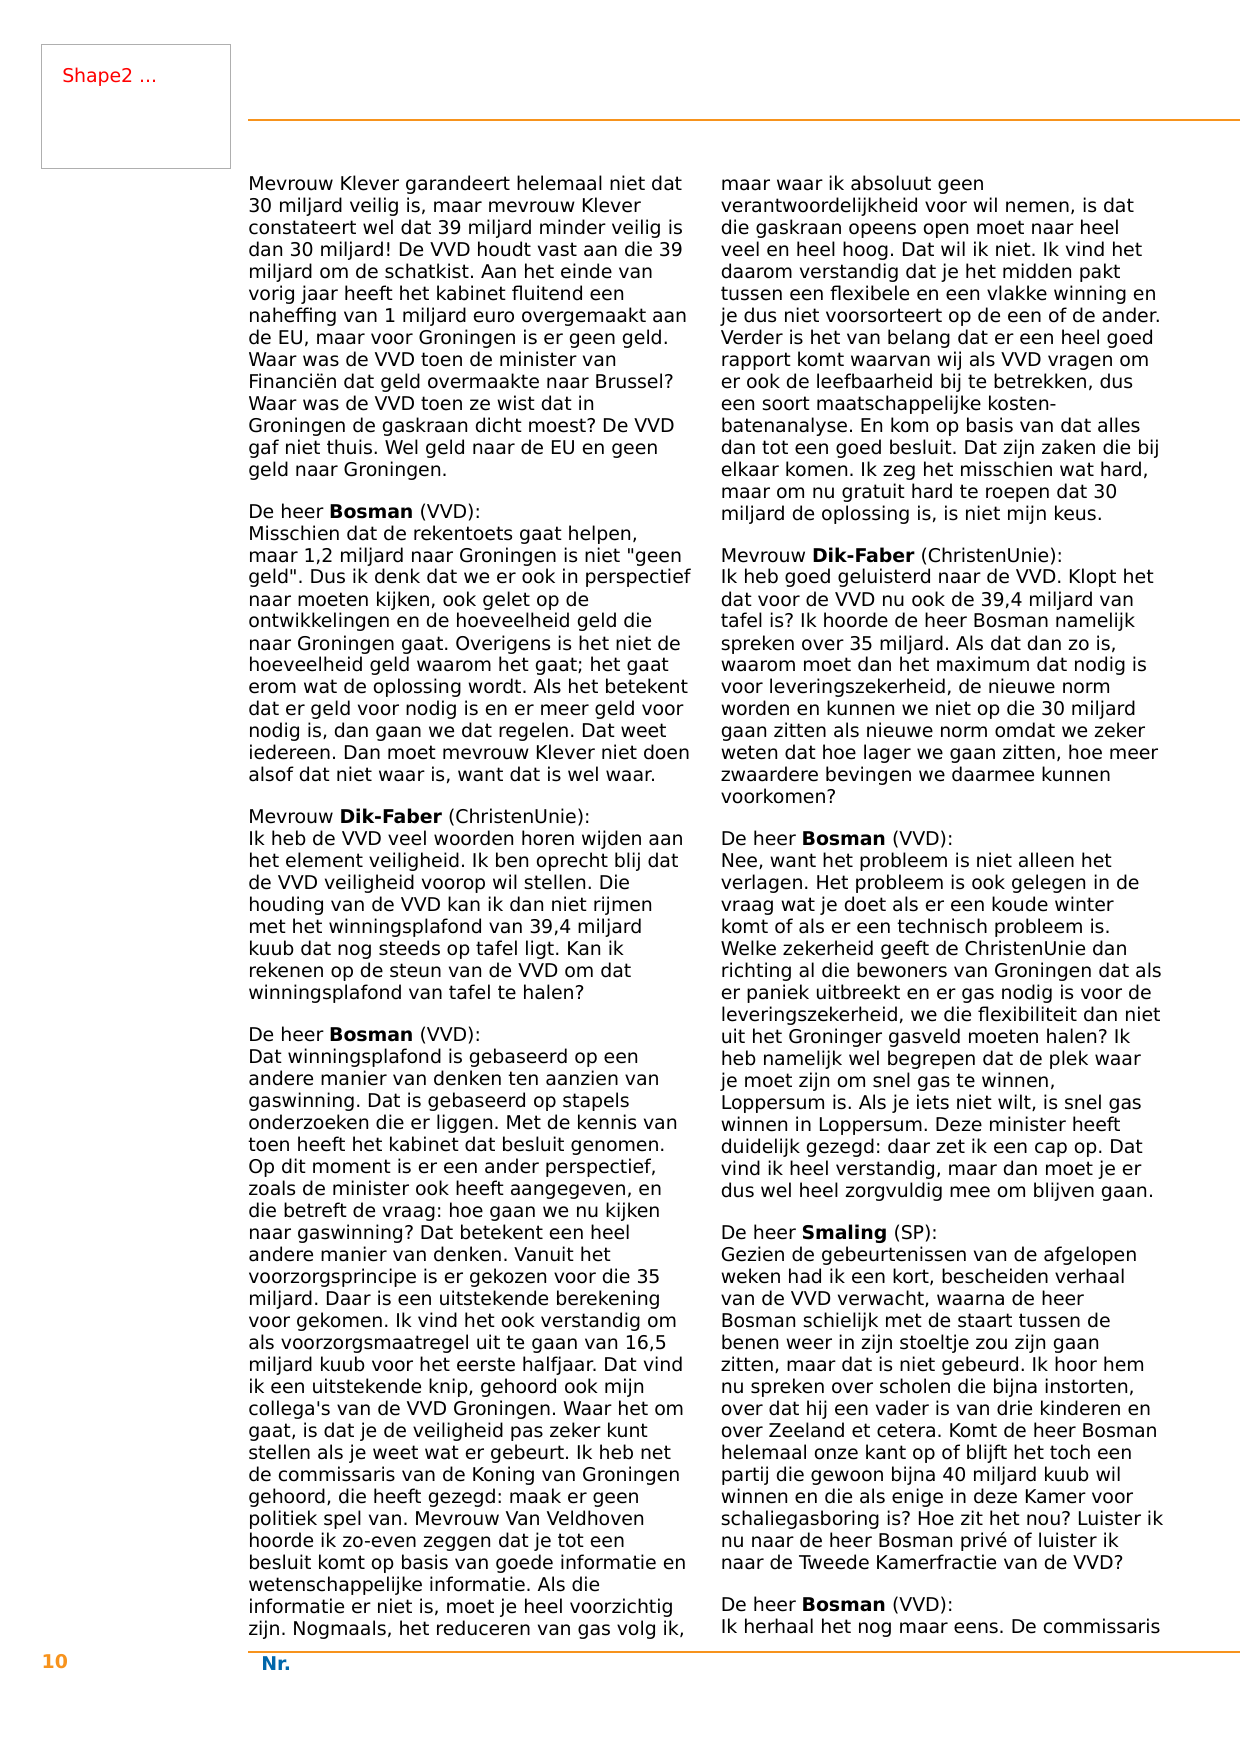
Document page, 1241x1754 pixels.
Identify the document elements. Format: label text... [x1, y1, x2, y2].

text Mevrouw Dik-Faber (ChristenUnie): [721, 544, 1163, 566]
text Misschien dat de rekentoets gaat helpen, maar 1,2 miljard naar Groningen is niet "geen geld". Dus ik denk dat we er ook in perspectief naar moeten kijken, ook gelet op de ontwikkelingen en de hoeveelheid geld die naar Groningen gaat. Overigens is het niet de hoeveelheid geld waarom het gaat; het gaat erom wat de oplossing wordt. Als het betekent dat er geld voor nodig is en er meer geld voor nodig is, dan gaan we dat regelen. Dat weet iedereen. Dan moet mevrouw Klever niet doen alsof dat niet waar is, want dat is wel waar. [248, 522, 691, 786]
text Ik heb de VVD veel woorden horen wijden aan het element veiligheid. Ik ben oprecht blij dat de VVD veiligheid voorop wil stellen. Die houding van de VVD kan ik dan niet rijmen met het winningsplafond van 39,4 miljard kuub dat nog steeds op tafel ligt. Kan ik rekenen op de steun van de VVD om dat winningsplafond van tafel te halen? [248, 828, 691, 1004]
text Mevrouw Klever garandeert helemaal niet dat 30 miljard veilig is, maar mevrouw Klever constateert wel dat 39 miljard minder veilig is dan 30 miljard! De VVD houdt vast aan die 39 miljard om de schatkist. Aan het einde van vorig jaar heeft het kabinet fluitend een naheffing van 1 miljard euro overgemaakt aan de EU, maar voor Groningen is er geen geld. Waar was de VVD toen de minister van Financiën dat geld overmaakte naar Brussel? Waar was de VVD toen ze wist dat in Groningen de gaskraan dicht moest? De VVD gaf niet thuis. Wel geld naar de EU en geen geld naar Groningen. [248, 173, 691, 481]
text De heer Bosman (VVD): [721, 828, 1163, 850]
text De heer Bosman (VVD): [248, 1024, 691, 1046]
text maar waar ik absoluut geen verantwoordelijkheid voor wil nemen, is dat die gaskraan opeens open moet naar heel veel en heel hoog. Dat wil ik niet. Ik vind het daarom verstandig dat je het midden pakt tussen een flexibele en een vlakke winning en je dus niet voorsorteert op de een of de ander. Verder is het van belang dat er een heel goed rapport komt waarvan wij als VVD vragen om er ook de leefbaarheid bij te betrekken, dus een soort maatschappelijke kosten-batenanalyse. En kom op basis van dat alles dan tot een goed besluit. Dat zijn zaken die bij elkaar komen. Ik zeg het misschien wat hard, maar om nu gratuit hard te roepen dat 30 miljard de oplossing is, is niet mijn keus. [721, 173, 1163, 524]
text Ik heb goed geluisterd naar de VVD. Klopt het dat voor de VVD nu ook de 39,4 miljard van tafel is? Ik hoorde de heer Bosman namelijk spreken over 35 miljard. Als dat dan zo is, waarom moet dan het maximum dat nodig is voor leveringszekerheid, de nieuwe norm worden en kunnen we niet op die 30 miljard gaan zitten als nieuwe norm omdat we zeker weten dat hoe lager we gaan zitten, hoe meer zwaardere bevingen we daarmee kunnen voorkomen? [721, 566, 1163, 808]
text De heer Bosman (VVD): [248, 501, 691, 522]
text Dat winningsplafond is gebaseerd op een andere manier van denken ten aanzien van gaswinning. Dat is gebaseerd op stapels onderzoeken die er liggen. Met de kennis van toen heeft het kabinet dat besluit genomen. Op dit moment is er een ander perspectief, zoals de minister ook heeft aangegeven, en die betreft de vraag: hoe gaan we nu kijken naar gaswinning? Dat betekent een heel andere manier van denken. Vanuit het voorzorgsprincipe is er gekozen voor die 35 miljard. Daar is een uitstekende berekening voor gekomen. Ik vind het ook verstandig om als voorzorgsmaatregel uit te gaan van 16,5 miljard kuub voor het eerste halfjaar. Dat vind ik een uitstekende knip, gehoord ook mijn collega's van de VVD Groningen. Waar het om gaat, is dat je de veiligheid pas zeker kunt stellen als je weet wat er gebeurt. Ik heb net de commissaris van de Koning van Groningen gehoord, die heeft gezegd: maak er geen politiek spel van. Mevrouw Van Veldhoven hoorde ik zo-even zeggen dat je tot een besluit komt op basis van goede informatie en wetenschappelijke informatie. Als die informatie er niet is, moet je heel voorzichtig zijn. Nogmaals, het reduceren van gas volg ik, [248, 1046, 691, 1639]
text Gezien de gebeurtenissen van de afgelopen weken had ik een kort, bescheiden verhaal van de VVD verwacht, waarna de heer Bosman schielijk met de staart tussen de benen weer in zijn stoeltje zou zijn gaan zitten, maar dat is niet gebeurd. Ik hoor hem nu spreken over scholen die bijna instorten, over dat hij een vader is van drie kinderen en over Zeeland et cetera. Komt de heer Bosman helemaal onze kant op of blijft het toch een partij die gewoon bijna 40 miljard kuub wil winnen en die als enige in deze Kamer voor schaliegasboring is? Hoe zit het nou? Luister ik nu naar de heer Bosman privé of luister ik naar de Tweede Kamerfractie van de VVD? [721, 1244, 1163, 1573]
text De heer Bosman (VVD): [721, 1593, 1163, 1616]
text Mevrouw Dik-Faber (ChristenUnie): [248, 806, 691, 828]
text Nee, want het probleem is niet alleen het verlagen. Het probleem is ook gelegen in de vraag wat je doet als er een koude winter komt of als er een technisch probleem is. Welke zekerheid geeft de ChristenUnie dan richting al die bewoners van Groningen dat als er paniek uitbreekt en er gas nodig is voor de leveringszekerheid, we die flexibiliteit dan niet uit het Groninger gasveld moeten halen? Ik heb namelijk wel begrepen dat de plek waar je moet zijn om snel gas te winnen, Loppersum is. Als je iets niet wilt, is snel gas winnen in Loppersum. Deze minister heeft duidelijk gezegd: daar zet ik een cap op. Dat vind ik heel verstandig, maar dan moet je er dus wel heel zorgvuldig mee om blijven gaan. [721, 850, 1163, 1202]
text De heer Smaling (SP): [721, 1222, 1163, 1244]
text Ik herhaal het nog maar eens. De commissaris [721, 1616, 1163, 1637]
